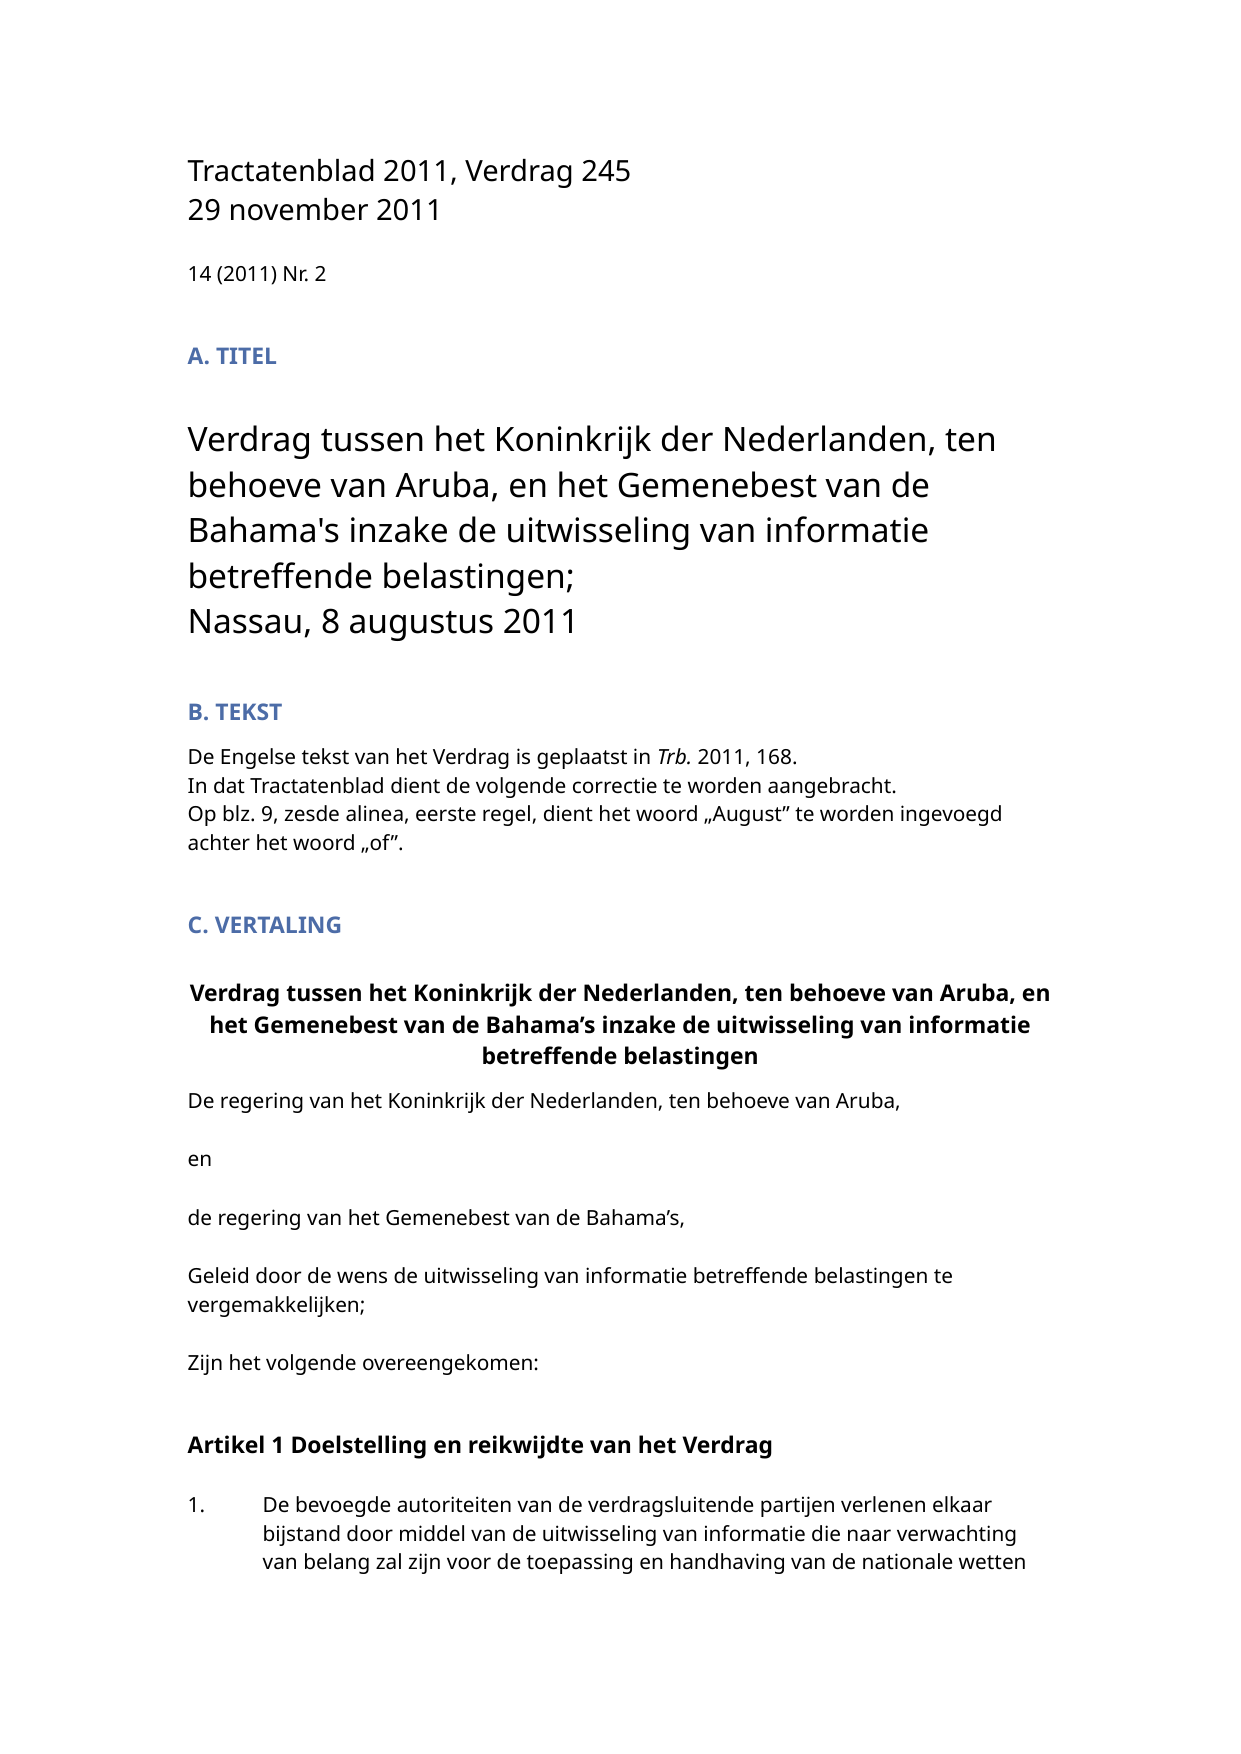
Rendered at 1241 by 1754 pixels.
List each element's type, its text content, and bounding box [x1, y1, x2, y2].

text 14 (2011) Nr. 2 [187, 259, 1053, 287]
text Op blz. 9, zesde alinea, eerste regel, dient het woord „August” te worden ingevoegd achter het woord „of”. [187, 799, 1053, 856]
subtitle Verdrag tussen het Koninkrijk der Nederlanden, ten behoeve van Aruba, en het Gemenebest van de Bahama’s inzake de uitwisseling van informatie betreffende belastingen [187, 977, 1053, 1071]
text en [187, 1144, 1053, 1173]
text Tractatenblad 2011, Verdrag 245 [187, 150, 1053, 190]
subtitle C. VERTALING [187, 909, 1053, 940]
text Zijn het volgende overeengekomen: [187, 1348, 1053, 1377]
text De Engelse tekst van het Verdrag is geplaatst in Trb. 2011, 168. [187, 742, 1053, 771]
text de regering van het Gemenebest van de Bahama’s, [187, 1203, 1053, 1231]
text In dat Tractatenblad dient de volgende correctie te worden aangebracht. [187, 771, 1053, 799]
text 29 november 2011 [187, 190, 1053, 229]
text Geleid door de wens de uitwisseling van informatie betreffende belastingen te vergemakkelijken; [187, 1261, 1053, 1318]
subtitle A. TITEL [187, 340, 1053, 371]
text Verdrag tussen het Koninkrijk der Nederlanden, ten behoeve van Aruba, en het Gemenebest van de Bahama's inzake de uitwisseling van informatie betreffende belastingen; [187, 416, 1053, 598]
subtitle Artikel 1 Doelstelling en reikwijdte van het Verdrag [187, 1429, 1053, 1461]
subtitle B. TEKST [187, 696, 1053, 727]
text Nassau, 8 augustus 2011 [187, 598, 1053, 644]
list De bevoegde autoriteiten van de verdragsluitende partijen verlenen elkaar bijstand door middel van de uitwisseling van informatie die naar verwachting van belang zal zijn voor de toepassing en handhaving van de nationale wetten [187, 1491, 1053, 1576]
text De regering van het Koninkrijk der Nederlanden, ten behoeve van Aruba, [187, 1086, 1053, 1114]
